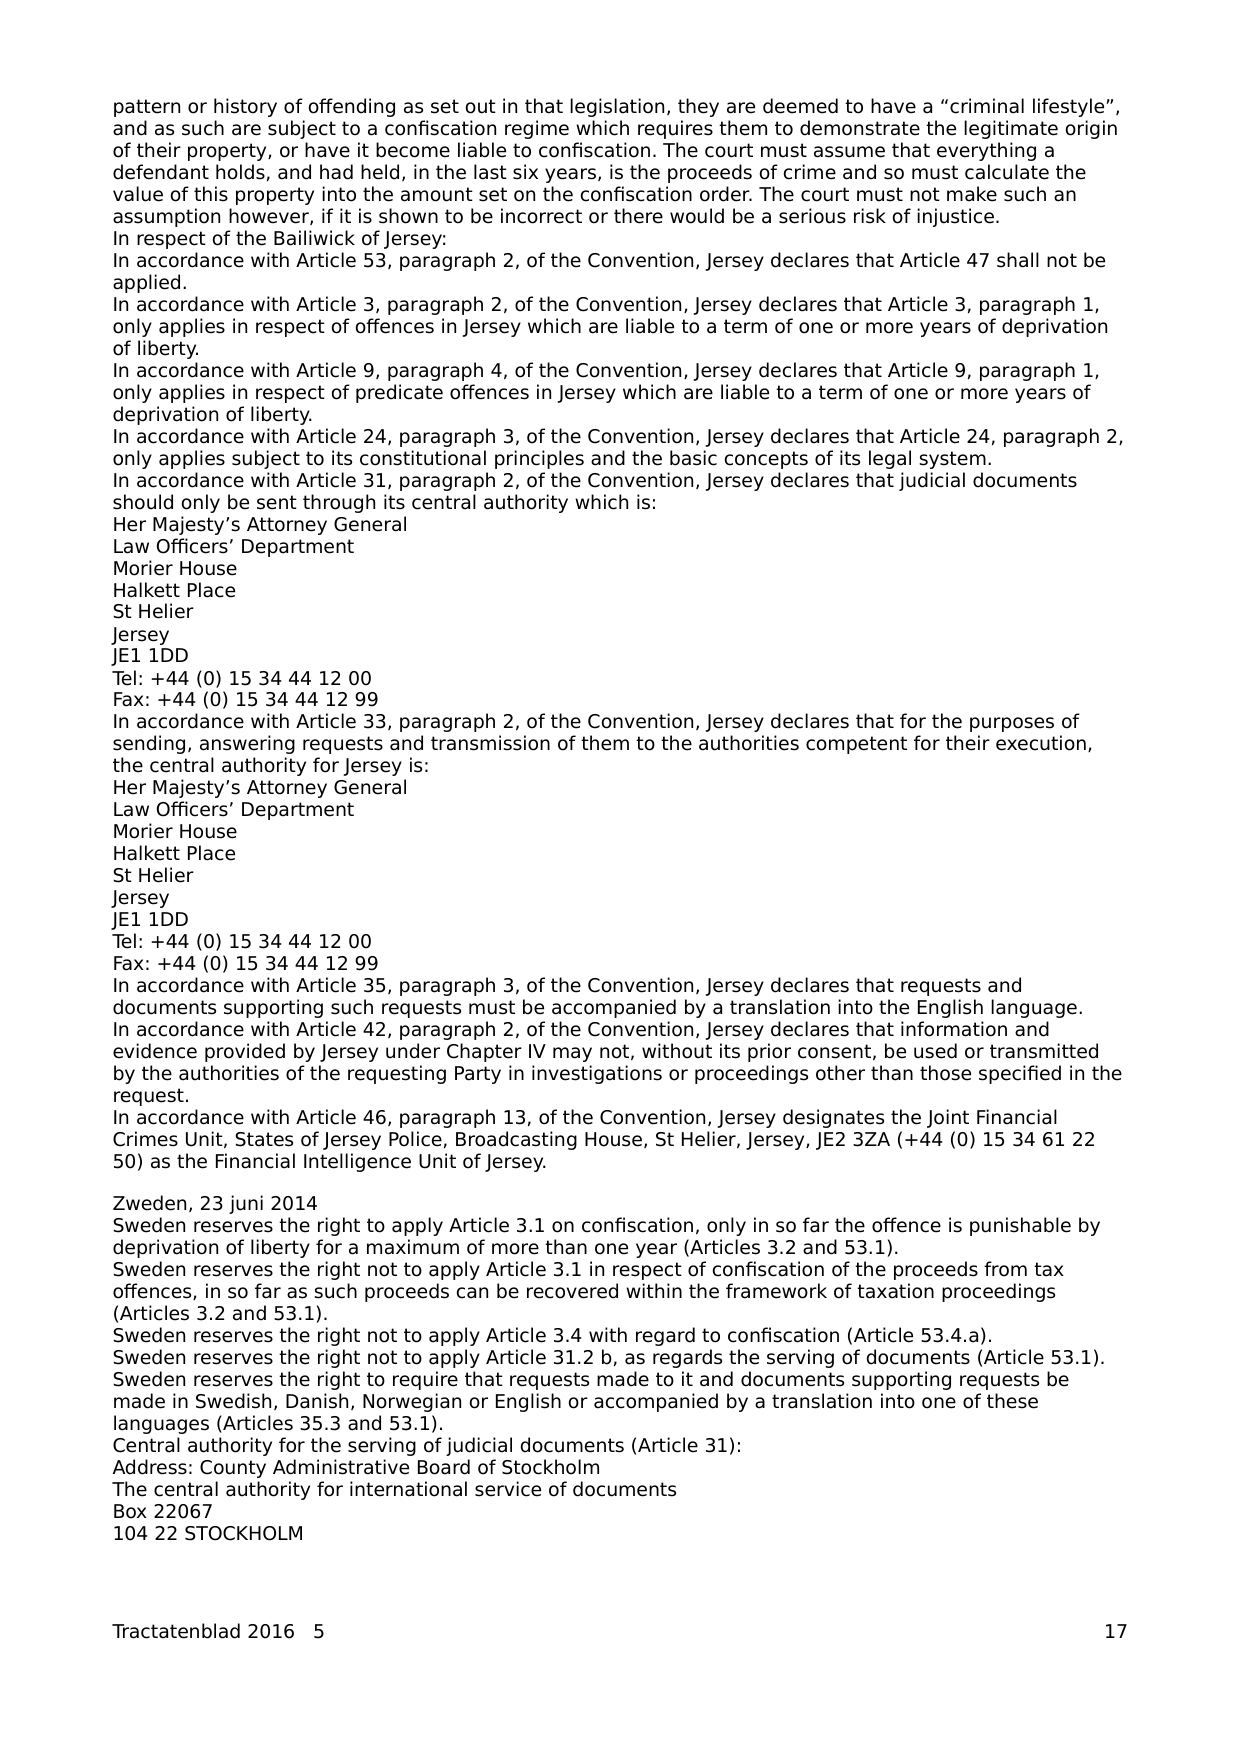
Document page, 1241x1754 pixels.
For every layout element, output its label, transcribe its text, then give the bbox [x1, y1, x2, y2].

text Tel: +44 (0) 15 34 44 12 00 [112, 667, 1128, 689]
text Her Majesty’s Attorney General [112, 513, 1128, 536]
text In accordance with Article 31, paragraph 2, of the Convention, Jersey declares that judicial documents should only be sent through its central authority which is: [112, 469, 1128, 513]
text Fax: +44 (0) 15 34 44 12 99 [112, 953, 1128, 975]
text In accordance with Article 9, paragraph 4, of the Convention, Jersey declares that Article 9, paragraph 1, only applies in respect of predicate offences in Jersey which are liable to a term of one or more years of deprivation of liberty. [112, 360, 1128, 426]
text In accordance with Article 33, paragraph 2, of the Convention, Jersey declares that for the purposes of sending, answering requests and transmission of them to the authorities competent for their execution, the central authority for Jersey is: [112, 711, 1128, 777]
text Morier House [112, 821, 1128, 843]
text Box 22067 [112, 1501, 1128, 1523]
text In accordance with Article 42, paragraph 2, of the Convention, Jersey declares that information and evidence provided by Jersey under Chapter IV may not, without its prior consent, be used or transmitted by the authorities of the requesting Party in investigations or proceedings other than those specified in the request. [112, 1019, 1128, 1107]
text Her Majesty’s Attorney General [112, 777, 1128, 799]
text In respect of the Bailiwick of Jersey: [112, 228, 1128, 250]
text St Helier [112, 865, 1128, 887]
text Sweden reserves the right not to apply Article 31.2 b, as regards the serving of documents (Article 53.1). [112, 1347, 1128, 1369]
text Zweden, 23 juni 2014 [112, 1193, 1128, 1215]
text The central authority for international service of documents [112, 1479, 1128, 1501]
text Jersey [112, 887, 1128, 909]
text In accordance with Article 46, paragraph 13, of the Convention, Jersey designates the Joint Financial Crimes Unit, States of Jersey Police, Broadcasting House, St Helier, Jersey, JE2 3ZA (+44 (0) 15 34 61 22 50) as the Financial Intelligence Unit of Jersey. [112, 1107, 1128, 1173]
text Halkett Place [112, 579, 1128, 601]
text JE1 1DD [112, 909, 1128, 931]
text In accordance with Article 53, paragraph 2, of the Convention, Jersey declares that Article 47 shall not be applied. [112, 250, 1128, 294]
text In accordance with Article 24, paragraph 3, of the Convention, Jersey declares that Article 24, paragraph 2, only applies subject to its constitutional principles and the basic concepts of its legal system. [112, 426, 1128, 469]
text Central authority for the serving of judicial documents (Article 31): [112, 1435, 1128, 1457]
text Law Officers’ Department [112, 536, 1128, 557]
text Sweden reserves the right not to apply Article 3.1 in respect of confiscation of the proceeds from tax offences, in so far as such proceeds can be recovered within the framework of taxation proceedings (Articles 3.2 and 53.1). [112, 1259, 1128, 1325]
text In accordance with Article 35, paragraph 3, of the Convention, Jersey declares that requests and documents supporting such requests must be accompanied by a translation into the English language. [112, 975, 1128, 1019]
text Morier House [112, 557, 1128, 579]
text Jersey [112, 623, 1128, 645]
text Sweden reserves the right not to apply Article 3.4 with regard to confiscation (Article 53.4.a). [112, 1325, 1128, 1347]
text pattern or history of offending as set out in that legislation, they are deemed to have a “criminal lifestyle”, and as such are subject to a confiscation regime which requires them to demonstrate the legitimate origin of their property, or have it become liable to confiscation. The court must assume that everything a defendant holds, and had held, in the last six years, is the proceeds of crime and so must calculate the value of this property into the amount set on the confiscation order. The court must not make such an assumption however, if it is shown to be incorrect or there would be a serious risk of injustice. [112, 96, 1128, 228]
text Address: County Administrative Board of Stockholm [112, 1457, 1128, 1479]
text Sweden reserves the right to apply Article 3.1 on confiscation, only in so far the offence is punishable by deprivation of liberty for a maximum of more than one year (Articles 3.2 and 53.1). [112, 1215, 1128, 1259]
text Fax: +44 (0) 15 34 44 12 99 [112, 689, 1128, 711]
text In accordance with Article 3, paragraph 2, of the Convention, Jersey declares that Article 3, paragraph 1, only applies in respect of offences in Jersey which are liable to a term of one or more years of deprivation of liberty. [112, 294, 1128, 360]
text Law Officers’ Department [112, 799, 1128, 821]
text JE1 1DD [112, 645, 1128, 667]
text 104 22 STOCKHOLM [112, 1523, 1128, 1544]
text Tel: +44 (0) 15 34 44 12 00 [112, 931, 1128, 953]
text Halkett Place [112, 843, 1128, 865]
text Sweden reserves the right to require that requests made to it and documents supporting requests be made in Swedish, Danish, Norwegian or English or accompanied by a translation into one of these languages (Articles 35.3 and 53.1). [112, 1369, 1128, 1435]
text St Helier [112, 601, 1128, 623]
